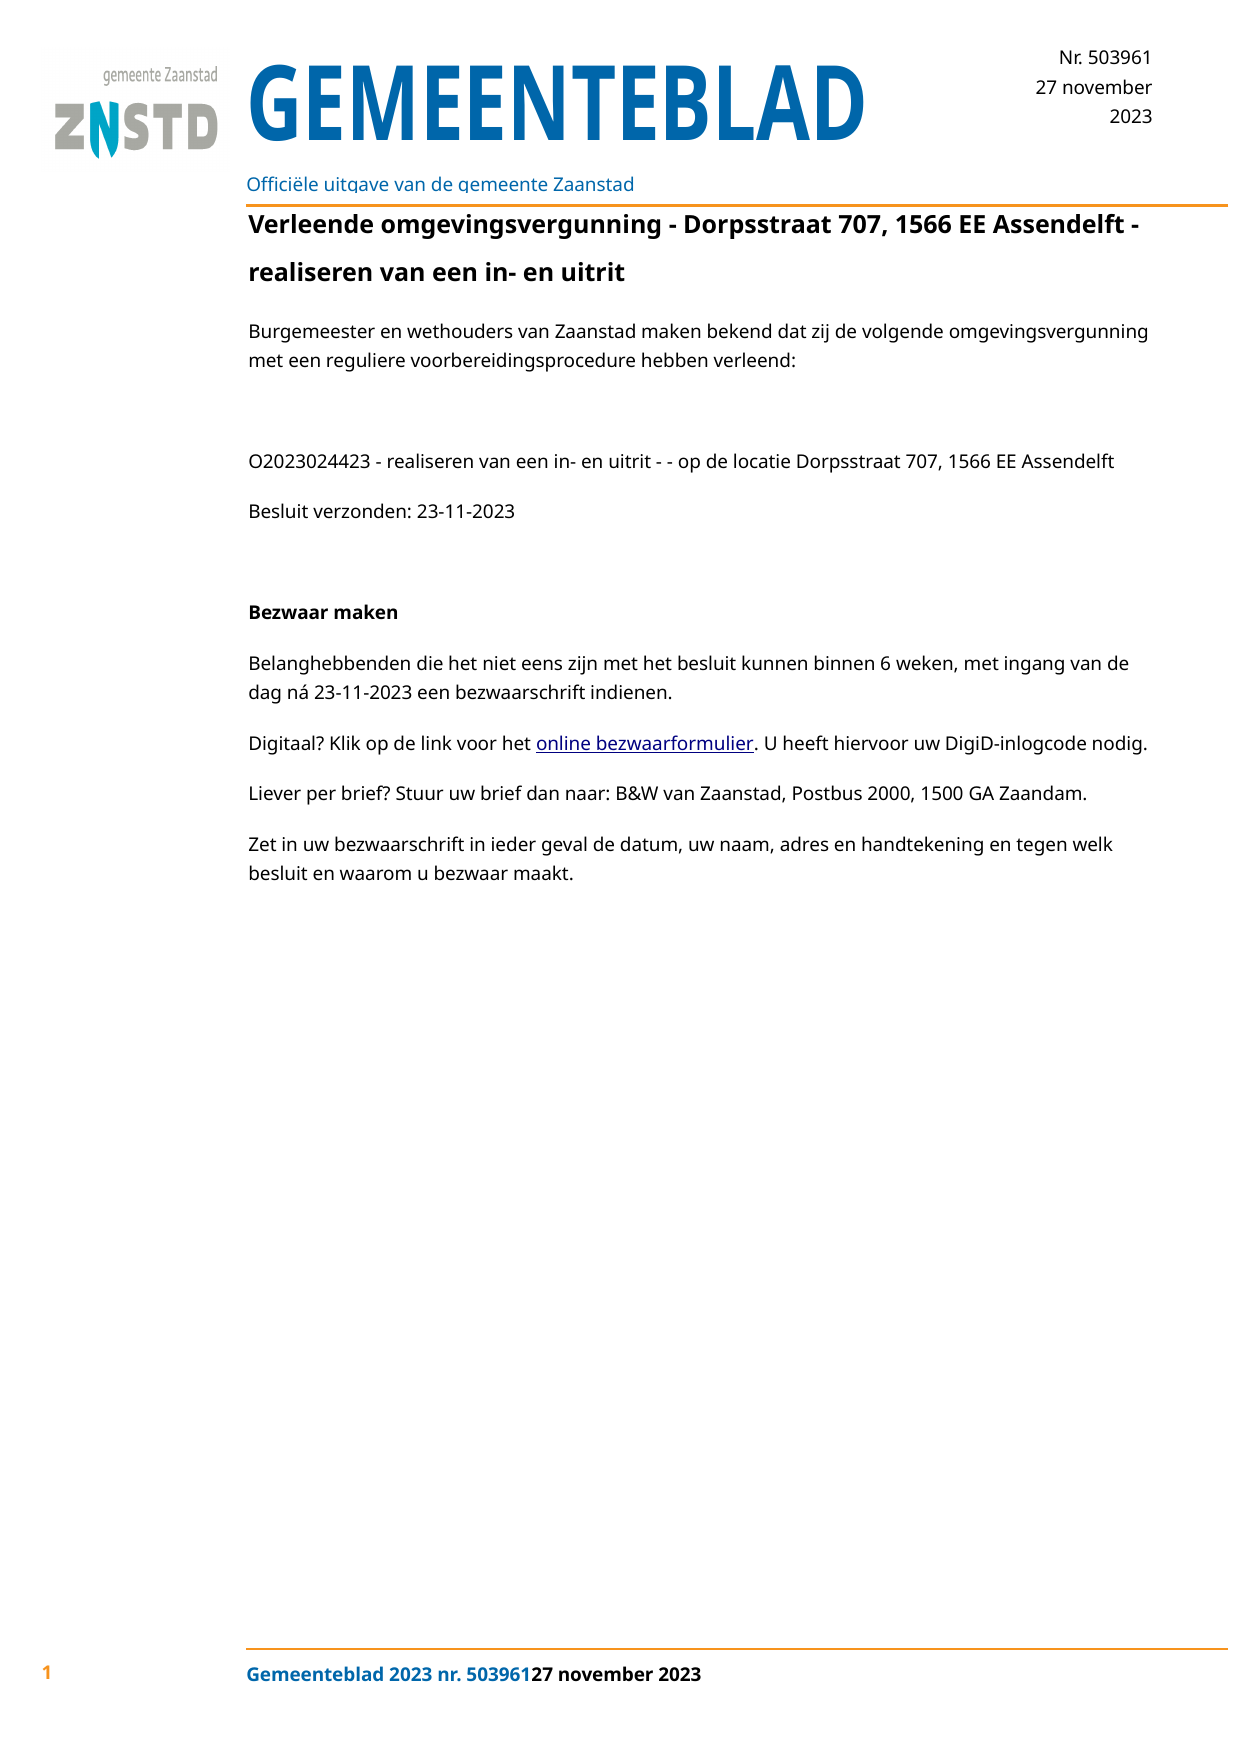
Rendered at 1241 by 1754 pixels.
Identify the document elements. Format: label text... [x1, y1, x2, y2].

text Verleende omgevingsvergunning - Dorpsstraat 707, 1566 EE Assendelft - realiseren van een in- en uitrit [248, 207, 1152, 288]
text Burgemeester en wethouders van Zaanstad maken bekend dat zij de volgende omgevingsvergunning met een reguliere voorbereidingsprocedure hebben verleend: [248, 318, 1152, 373]
text Liever per brief? Stuur uw brief dan naar: B&W van Zaanstad, Postbus 2000, 1500 GA Zaandam. [248, 780, 1152, 806]
text Besluit verzonden: 23-11-2023 [248, 499, 1152, 524]
text Bezwaar maken [248, 599, 1152, 625]
text O2023024423 - realiseren van een in- en uitrit - - op de locatie Dorpsstraat 707, 1566 EE Assendelft [248, 448, 1152, 474]
text Belanghebbenden die het niet eens zijn met het besluit kunnen binnen 6 weken, met ingang van de dag ná 23-11-2023 een bezwaarschrift indienen. [248, 650, 1152, 705]
text Digitaal? Klik op de link voor het online bezwaarformulier. U heeft hiervoor uw DigiD-inlogcode nodig. [248, 730, 1152, 756]
picture [41, 47, 231, 172]
text Zet in uw bezwaarschrift in ieder geval de datum, uw naam, adres en handtekening en tegen welk besluit en waarom u bezwaar maakt. [248, 831, 1152, 886]
